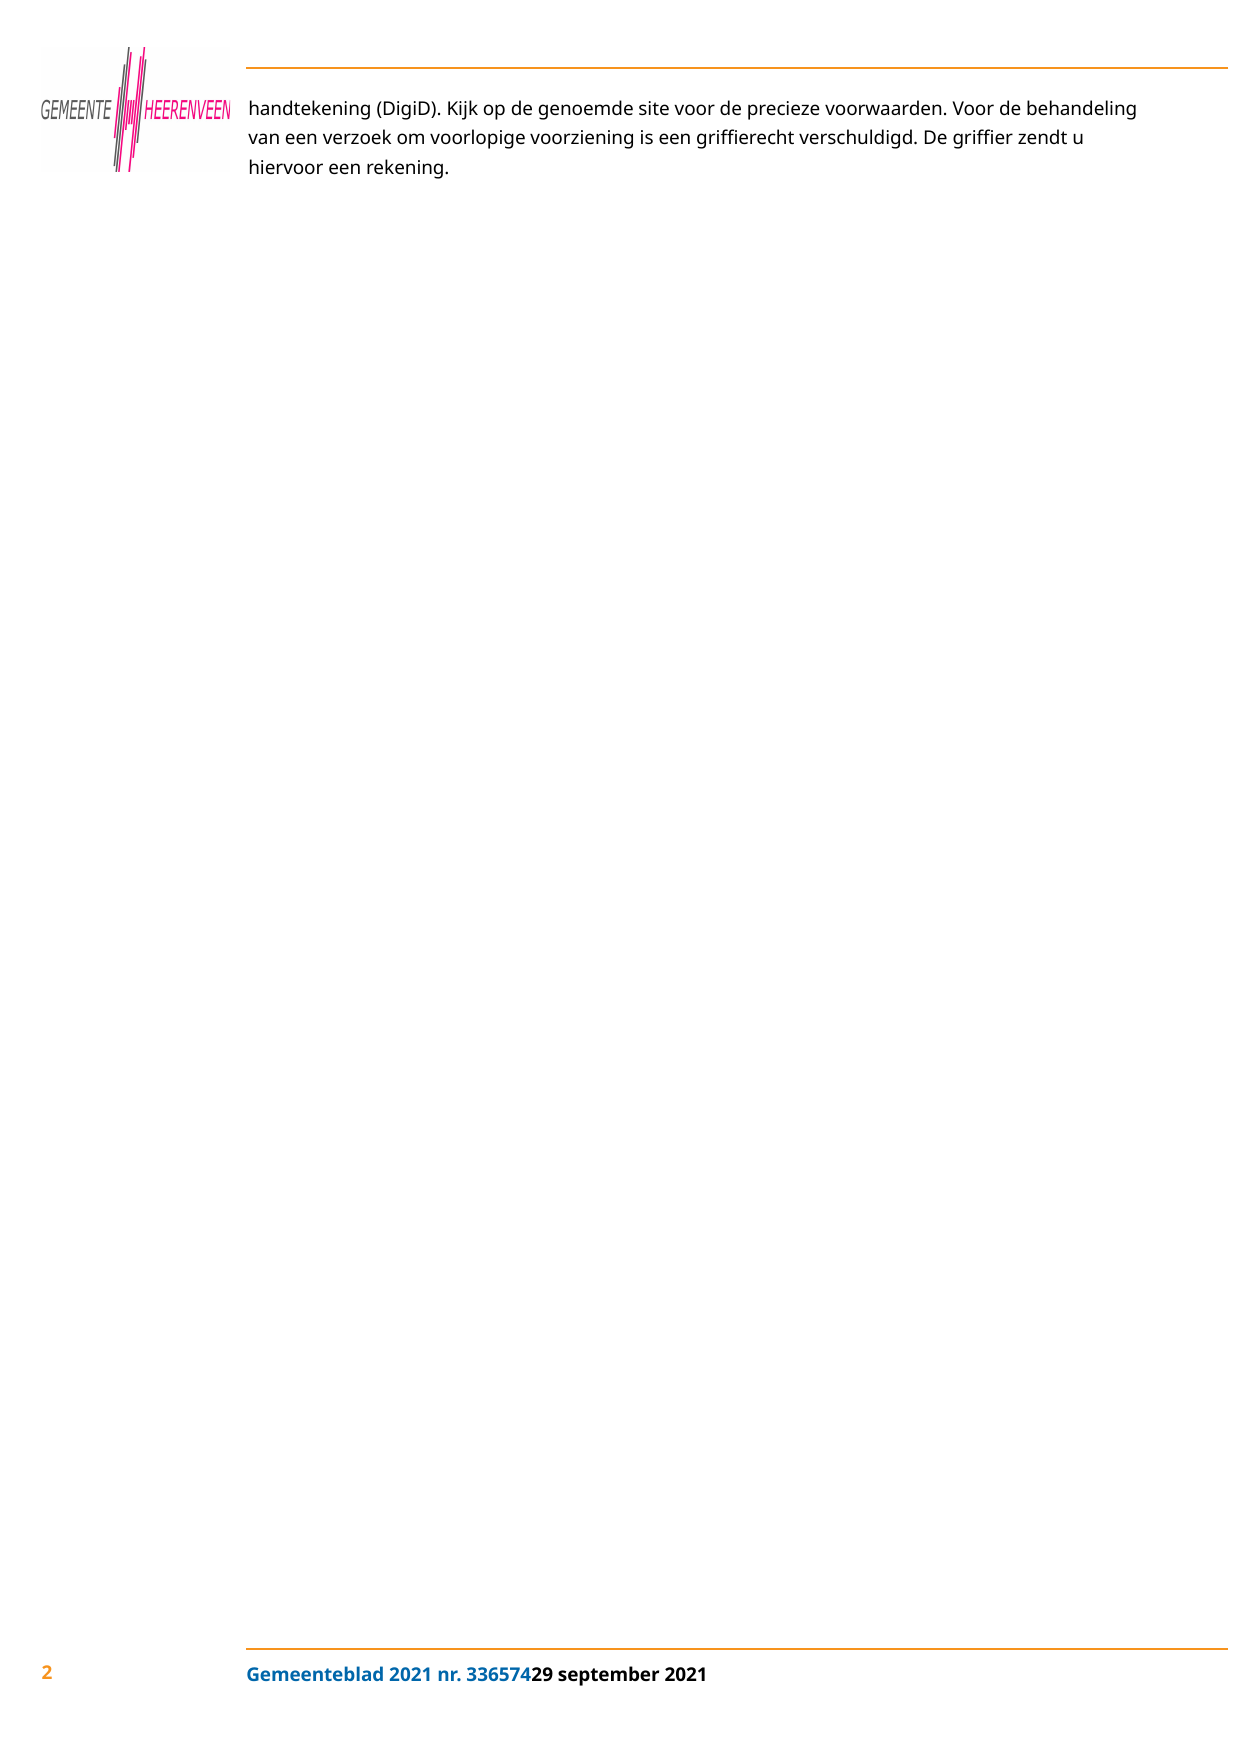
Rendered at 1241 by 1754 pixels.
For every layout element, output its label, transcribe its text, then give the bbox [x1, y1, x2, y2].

text handtekening (DigiD). Kijk op de genoemde site voor de precieze voorwaarden. Voor de behandeling van een verzoek om voorlopige voorziening is een griffierecht verschuldigd. De griffier zendt u hiervoor een rekening. [248, 95, 1152, 180]
picture [41, 47, 231, 172]
